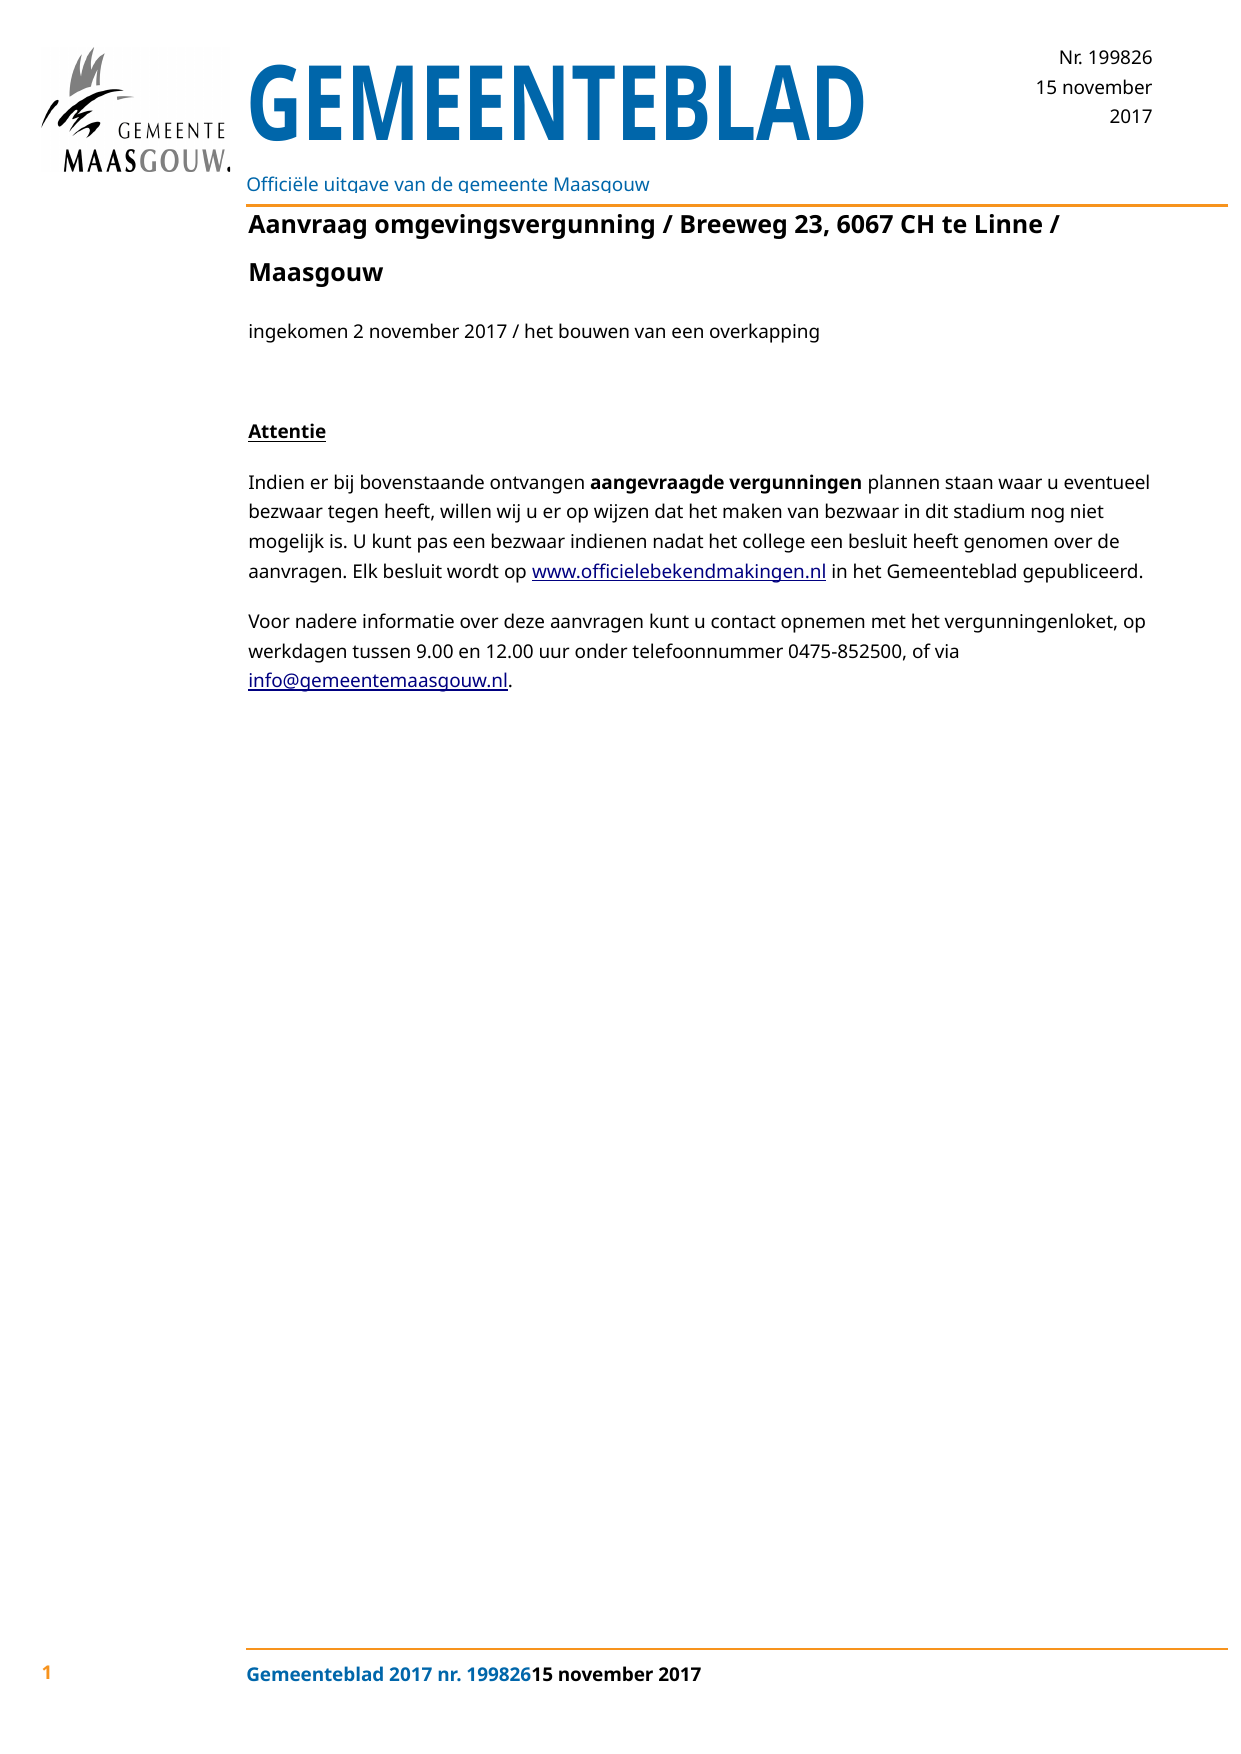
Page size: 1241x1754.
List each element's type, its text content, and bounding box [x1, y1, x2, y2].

text ingekomen 2 november 2017 / het bouwen van een overkapping [248, 318, 1152, 344]
text Attentie [248, 419, 1152, 444]
picture [41, 47, 231, 172]
text Aanvraag omgevingsvergunning / Breeweg 23, 6067 CH te Linne / Maasgouw [248, 207, 1152, 288]
text Voor nadere informatie over deze aanvragen kunt u contact opnemen met het vergunningenloket, op werkdagen tussen 9.00 en 12.00 uur onder telefoonnummer 0475-852500, of via info@gemeentemaasgouw.nl. [248, 608, 1152, 693]
text Indien er bij bovenstaande ontvangen aangevraagde vergunningen plannen staan waar u eventueel bezwaar tegen heeft, willen wij u er op wijzen dat het maken van bezwaar in dit stadium nog niet mogelijk is. U kunt pas een bezwaar indienen nadat het college een besluit heeft genomen over de aanvragen. Elk besluit wordt op www.officielebekendmakingen.nl in het Gemeenteblad gepubliceerd. [248, 469, 1152, 584]
